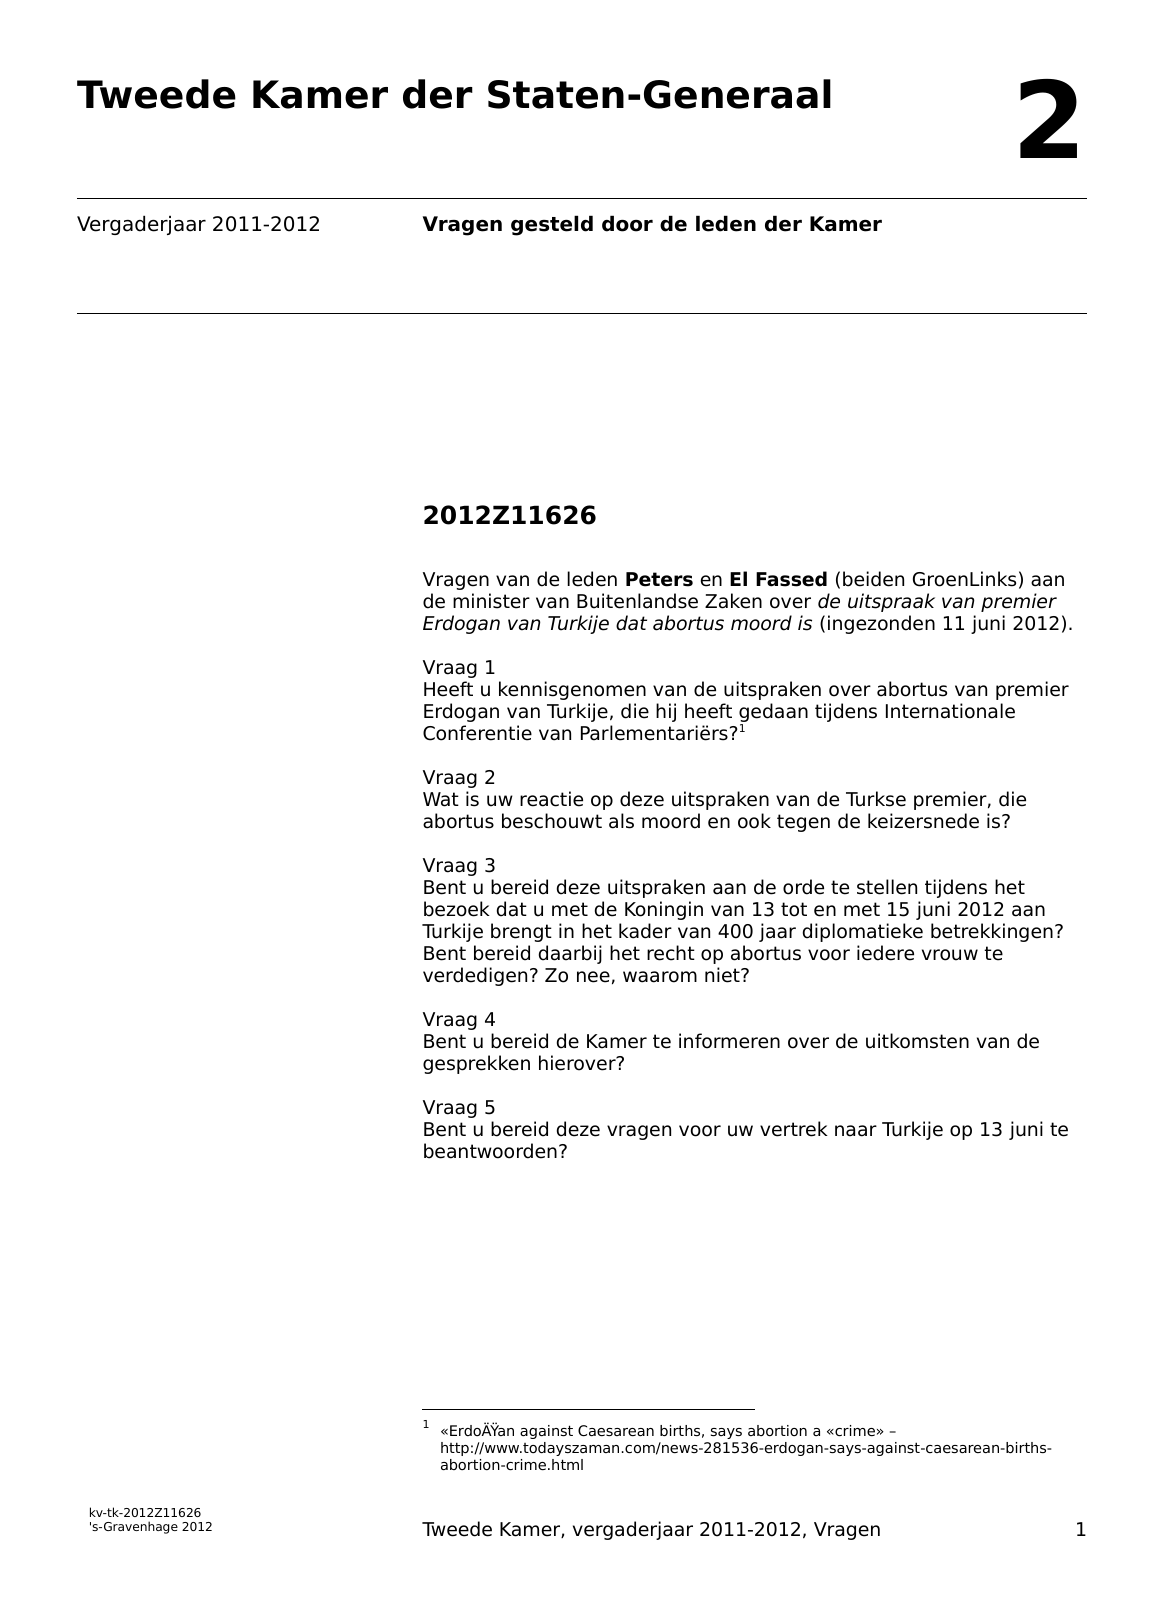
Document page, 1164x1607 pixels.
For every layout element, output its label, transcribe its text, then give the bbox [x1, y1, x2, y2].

table_header Tweede Kamer der Staten-Generaal [77, 59, 886, 198]
text Bent u bereid de Kamer te informeren over de uitkomsten van de gesprekken hierover? [422, 1031, 1087, 1075]
text Bent u bereid deze uitspraken aan de orde te stellen tijdens het bezoek dat u met de Koningin van 13 tot en met 15 juni 2012 aan Turkije brengt in het kader van 400 jaar diplomatieke betrekkingen? Bent bereid daarbij het recht op abortus voor iedere vrouw te verdedigen? Zo nee, waarom niet? [422, 877, 1087, 987]
text 2012Z11626 [422, 501, 1087, 531]
text 's-Gravenhage 2012 [88, 1520, 323, 1534]
text kv-tk-2012Z11626 [88, 1506, 323, 1520]
table_header 2 [886, 59, 1087, 198]
text Wat is uw reactie op deze uitspraken van de Turkse premier, die abortus beschouwt als moord en ook tegen de keizersnede is? [422, 789, 1087, 833]
table_cell Vergaderjaar 2011-2012 [77, 199, 422, 313]
text Vraag 3 [422, 855, 1087, 877]
text Bent u bereid deze vragen voor uw vertrek naar Turkije op 13 juni te beantwoorden? [422, 1119, 1087, 1163]
text Heeft u kennisgenomen van de uitspraken over abortus van premier Erdogan van Turkije, die hij heeft gedaan tijdens Internationale Conferentie van Parlementariërs? [422, 679, 1087, 745]
text Vraag 4 [422, 1009, 1087, 1031]
table_cell Vragen gesteld door de leden der Kamer [422, 199, 1087, 313]
text «ErdoÄŸan against Caesarean births, says abortion a «crime» – http://www.todayszaman.com/news-281536-erdogan-says-against-caesarean-births-abortion-crime.html [422, 1418, 1087, 1474]
text Vraag 1 [422, 657, 1087, 679]
text Vraag 2 [422, 767, 1087, 789]
text Vraag 5 [422, 1097, 1087, 1119]
text Vragen van de leden Peters en El Fassed (beiden GroenLinks) aan de minister van Buitenlandse Zaken over de uitspraak van premier Erdogan van Turkije dat abortus moord is (ingezonden 11 juni 2012). [422, 569, 1087, 635]
